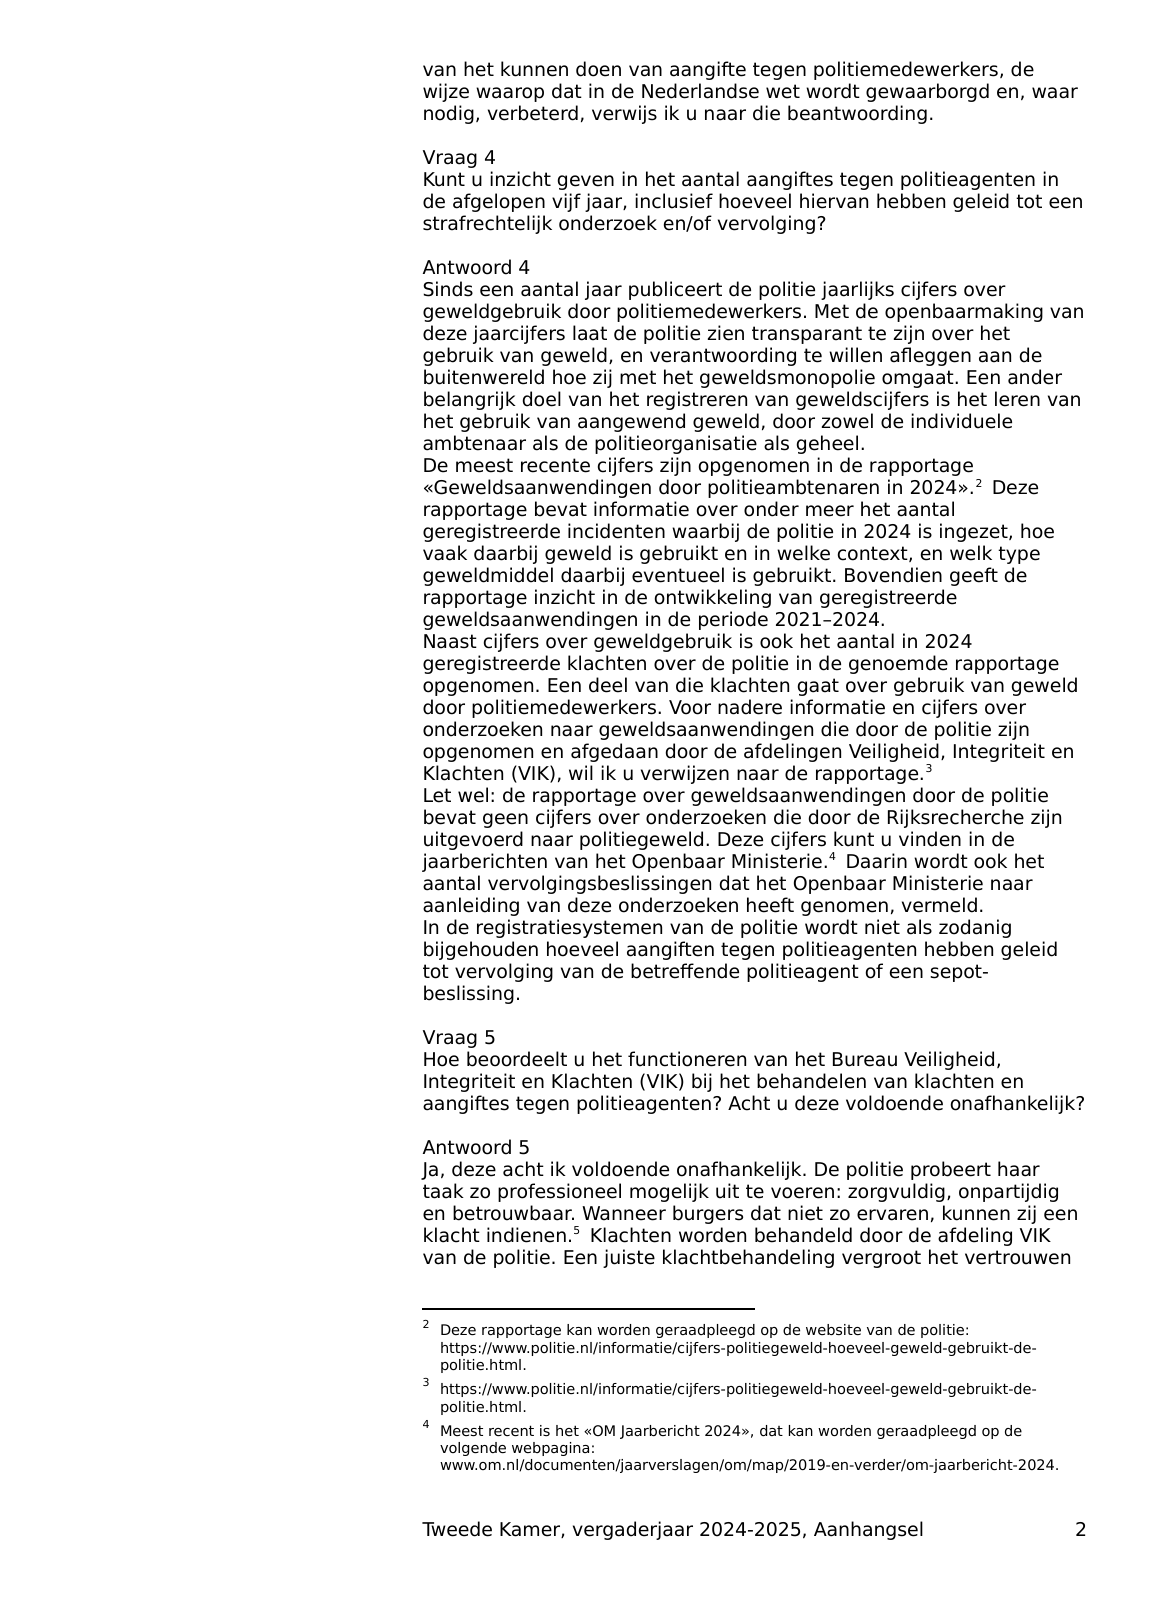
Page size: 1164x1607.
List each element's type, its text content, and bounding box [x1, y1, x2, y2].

text Deze rapportage kan worden geraadpleegd op de website van de politie: https://www.politie.nl/informatie/cijfers-politiegeweld-hoeveel-geweld-gebruikt-de-politie.html. [422, 1318, 1087, 1374]
text Kunt u inzicht geven in het aantal aangiftes tegen politieagenten in de afgelopen vijf jaar, inclusief hoeveel hiervan hebben geleid tot een strafrechtelijk onderzoek en/of vervolging? [422, 169, 1087, 235]
text De meest recente cijfers zijn opgenomen in de rapportage «Geweldsaanwendingen door politieambtenaren in 2024». Deze rapportage bevat informatie over onder meer het aantal geregistreerde incidenten waarbij de politie in 2024 is ingezet, hoe vaak daarbij geweld is gebruikt en in welke context, en welk type geweldmiddel daarbij eventueel is gebruikt. Bovendien geeft de rapportage inzicht in de ontwikkeling van geregistreerde geweldsaanwendingen in de periode 2021–2024. [422, 455, 1087, 631]
text Let wel: de rapportage over geweldsaanwendingen door de politie bevat geen cijfers over onderzoeken die door de Rijksrecherche zijn uitgevoerd naar politiegeweld. Deze cijfers kunt u vinden in de jaarberichten van het Openbaar Ministerie. Daarin wordt ook het aantal vervolgingsbeslissingen dat het Openbaar Ministerie naar aanleiding van deze onderzoeken heeft genomen, vermeld. [422, 785, 1087, 917]
text https://www.politie.nl/informatie/cijfers-politiegeweld-hoeveel-geweld-gebruikt-de-politie.html. [422, 1377, 1087, 1416]
text Naast cijfers over geweldgebruik is ook het aantal in 2024 geregistreerde klachten over de politie in de genoemde rapportage opgenomen. Een deel van die klachten gaat over gebruik van geweld door politiemedewerkers. Voor nadere informatie en cijfers over onderzoeken naar geweldsaanwendingen die door de politie zijn opgenomen en afgedaan door de afdelingen Veiligheid, Integriteit en Klachten (VIK), wil ik u verwijzen naar de rapportage. [422, 631, 1087, 785]
text Antwoord 4 [422, 257, 1087, 279]
text In de registratiesystemen van de politie wordt niet als zodanig bijgehouden hoeveel aangiften tegen politieagenten hebben geleid tot vervolging van de betreffende politieagent of een sepot-beslissing. [422, 917, 1087, 1004]
text Vraag 5 [422, 1027, 1087, 1049]
text Sinds een aantal jaar publiceert de politie jaarlijks cijfers over geweldgebruik door politiemedewerkers. Met de openbaarmaking van deze jaarcijfers laat de politie zien transparant te zijn over het gebruik van geweld, en verantwoording te willen afleggen aan de buitenwereld hoe zij met het geweldsmonopolie omgaat. Een ander belangrijk doel van het registreren van geweldscijfers is het leren van het gebruik van aangewend geweld, door zowel de individuele ambtenaar als de politieorganisatie als geheel. [422, 279, 1087, 455]
text Ja, deze acht ik voldoende onafhankelijk. De politie probeert haar taak zo professioneel mogelijk uit te voeren: zorgvuldig, onpartijdig en betrouwbaar. Wanneer burgers dat niet zo ervaren, kunnen zij een klacht indienen. Klachten worden behandeld door de afdeling VIK van de politie. Een juiste klachtbehandeling vergroot het vertrouwen [422, 1159, 1087, 1269]
text Antwoord 5 [422, 1137, 1087, 1159]
text Hoe beoordeelt u het functioneren van het Bureau Veiligheid, Integriteit en Klachten (VIK) bij het behandelen van klachten en aangiftes tegen politieagenten? Acht u deze voldoende onafhankelijk? [422, 1049, 1087, 1115]
text van het kunnen doen van aangifte tegen politiemedewerkers, de wijze waarop dat in de Nederlandse wet wordt gewaarborgd en, waar nodig, verbeterd, verwijs ik u naar die beantwoording. [422, 59, 1087, 125]
text Vraag 4 [422, 147, 1087, 169]
text Meest recent is het «OM Jaarbericht 2024», dat kan worden geraadpleegd op de volgende webpagina: www.om.nl/documenten/jaarverslagen/om/map/2019-en-verder/om-jaarbericht-2024. [422, 1418, 1087, 1474]
